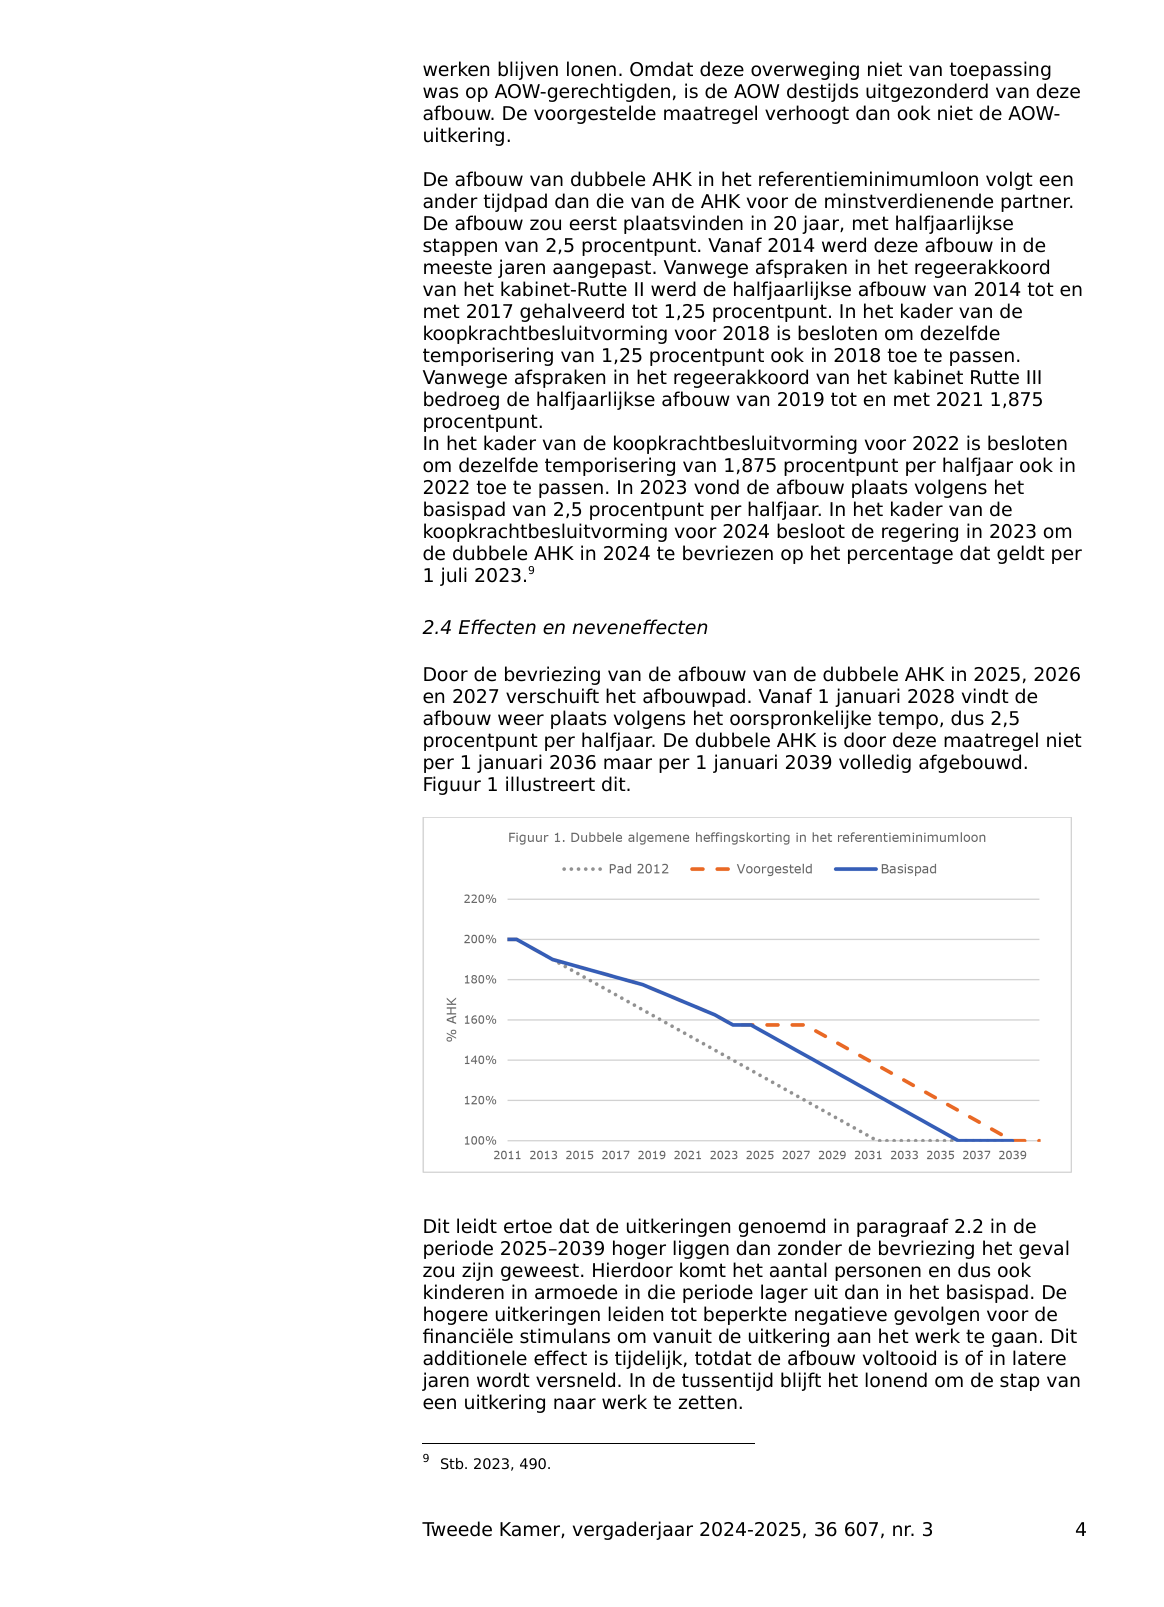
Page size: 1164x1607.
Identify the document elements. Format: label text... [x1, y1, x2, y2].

text Dit leidt ertoe dat de uitkeringen genoemd in paragraaf 2.2 in de periode 2025–2039 hoger liggen dan zonder de bevriezing het geval zou zijn geweest. Hierdoor komt het aantal personen en dus ook kinderen in armoede in die periode lager uit dan in het basispad. De hogere uitkeringen leiden tot beperkte negatieve gevolgen voor de financiële stimulans om vanuit de uitkering aan het werk te gaan. Dit additionele effect is tijdelijk, totdat de afbouw voltooid is of in latere jaren wordt versneld. In de tussentijd blijft het lonend om de stap van een uitkering naar werk te zetten. [422, 1216, 1087, 1414]
text werken blijven lonen. Omdat deze overweging niet van toepassing was op AOW-gerechtigden, is de AOW destijds uitgezonderd van deze afbouw. De voorgestelde maatregel verhoogt dan ook niet de AOW-uitkering. [422, 59, 1087, 147]
text In het kader van de koopkrachtbesluitvorming voor 2022 is besloten om dezelfde temporisering van 1,875 procentpunt per halfjaar ook in 2022 toe te passen. In 2023 vond de afbouw plaats volgens het basispad van 2,5 procentpunt per halfjaar. In het kader van de koopkrachtbesluitvorming voor 2024 besloot de regering in 2023 om de dubbele AHK in 2024 te bevriezen op het percentage dat geldt per 1 juli 2023. [422, 433, 1087, 587]
subtitle 2.4 Effecten en neveneffecten [422, 617, 1087, 639]
picture [422, 817, 1072, 1173]
text De afbouw van dubbele AHK in het referentieminimumloon volgt een ander tijdpad dan die van de AHK voor de minstverdienende partner. De afbouw zou eerst plaatsvinden in 20 jaar, met halfjaarlijkse stappen van 2,5 procentpunt. Vanaf 2014 werd deze afbouw in de meeste jaren aangepast. Vanwege afspraken in het regeerakkoord van het kabinet-Rutte II werd de halfjaarlijkse afbouw van 2014 tot en met 2017 gehalveerd tot 1,25 procentpunt. In het kader van de koopkrachtbesluitvorming voor 2018 is besloten om dezelfde temporisering van 1,25 procentpunt ook in 2018 toe te passen. Vanwege afspraken in het regeerakkoord van het kabinet Rutte III bedroeg de halfjaarlijkse afbouw van 2019 tot en met 2021 1,875 procentpunt. [422, 169, 1087, 433]
text Door de bevriezing van de afbouw van de dubbele AHK in 2025, 2026 en 2027 verschuift het afbouwpad. Vanaf 1 januari 2028 vindt de afbouw weer plaats volgens het oorspronkelijke tempo, dus 2,5 procentpunt per halfjaar. De dubbele AHK is door deze maatregel niet per 1 januari 2036 maar per 1 januari 2039 volledig afgebouwd. Figuur 1 illustreert dit. [422, 664, 1087, 796]
text Stb. 2023, 490. [422, 1452, 1087, 1474]
